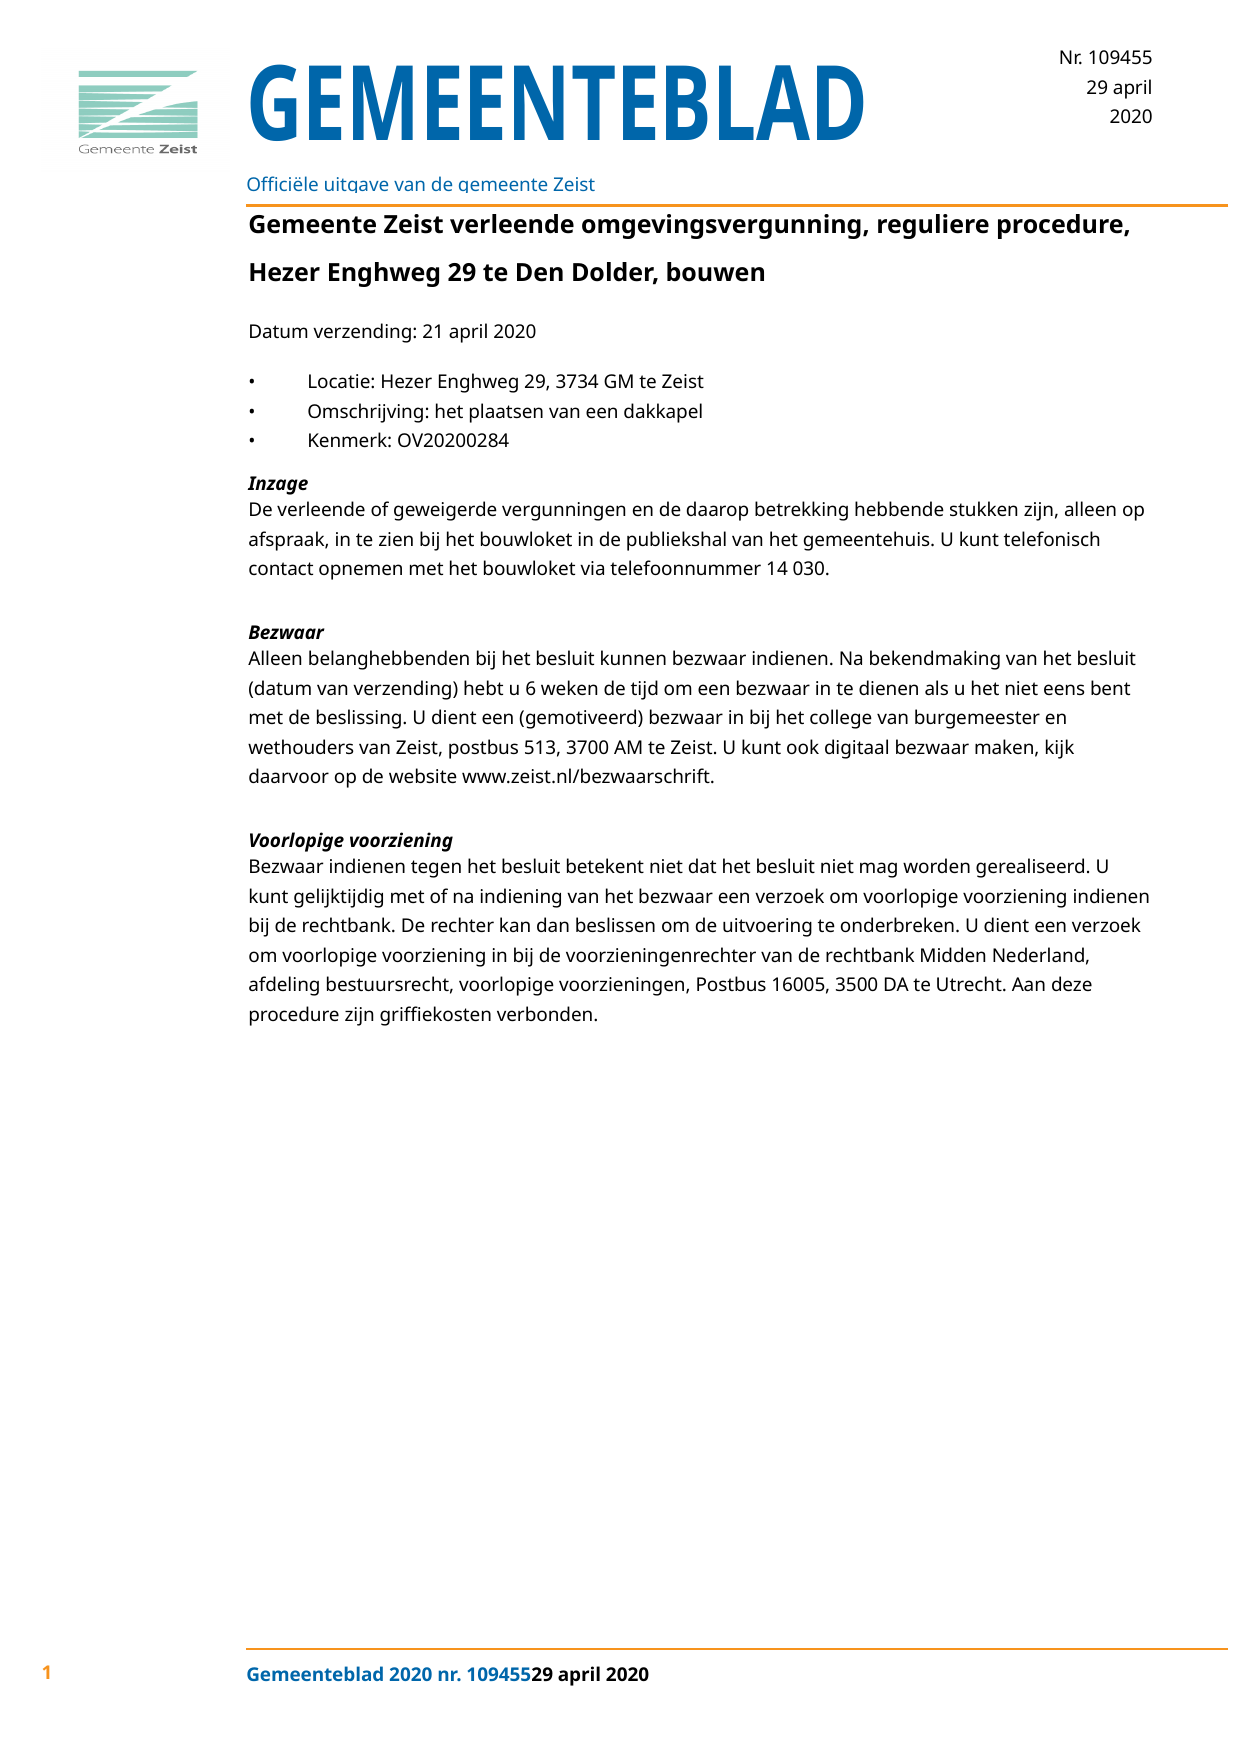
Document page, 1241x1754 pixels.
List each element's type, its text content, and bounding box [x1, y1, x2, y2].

text Datum verzending: 21 april 2020 [248, 318, 1152, 344]
text Bezwaar indienen tegen het besluit betekent niet dat het besluit niet mag worden gerealiseerd. U kunt gelijktijdig met of na indiening van het bezwaar een verzoek om voorlopige voorziening indienen bij de rechtbank. De rechter kan dan beslissen om de uitvoering te onderbreken. U dient een verzoek om voorlopige voorziening in bij de voorzieningenrechter van de rechtbank Midden Nederland, afdeling bestuursrecht, voorlopige voorzieningen, Postbus 16005, 3500 DA te Utrecht. Aan deze procedure zijn griffiekosten verbonden. [248, 853, 1152, 1027]
picture [41, 47, 231, 172]
text De verleende of geweigerde vergunningen en de daarop betrekking hebbende stukken zijn, alleen op afspraak, in te zien bij het bouwloket in de publiekshal van het gemeentehuis. U kunt telefonisch contact opnemen met het bouwloket via telefoonnummer 14 030. [248, 496, 1152, 581]
list Omschrijving: het plaatsen van een dakkapel [248, 398, 1152, 424]
text Gemeente Zeist verleende omgevingsvergunning, reguliere procedure, Hezer Enghweg 29 te Den Dolder, bouwen [248, 207, 1152, 288]
text Alleen belanghebbenden bij het besluit kunnen bezwaar indienen. Na bekendmaking van het besluit (datum van verzending) hebt u 6 weken de tijd om een bezwaar in te dienen als u het niet eens bent met de beslissing. U dient een (gemotiveerd) bezwaar in bij het college van burgemeester en wethouders van Zeist, postbus 513, 3700 AM te Zeist. U kunt ook digitaal bezwaar maken, kijk daarvoor op de website www.zeist.nl/bezwaarschrift. [248, 645, 1152, 789]
text Inzage [248, 471, 1152, 496]
text Voorlopige voorziening [248, 827, 1152, 853]
list Kenmerk: OV20200284 [248, 427, 1152, 453]
list Locatie: Hezer Enghweg 29, 3734 GM te Zeist [248, 368, 1152, 394]
text Bezwaar [248, 619, 1152, 645]
